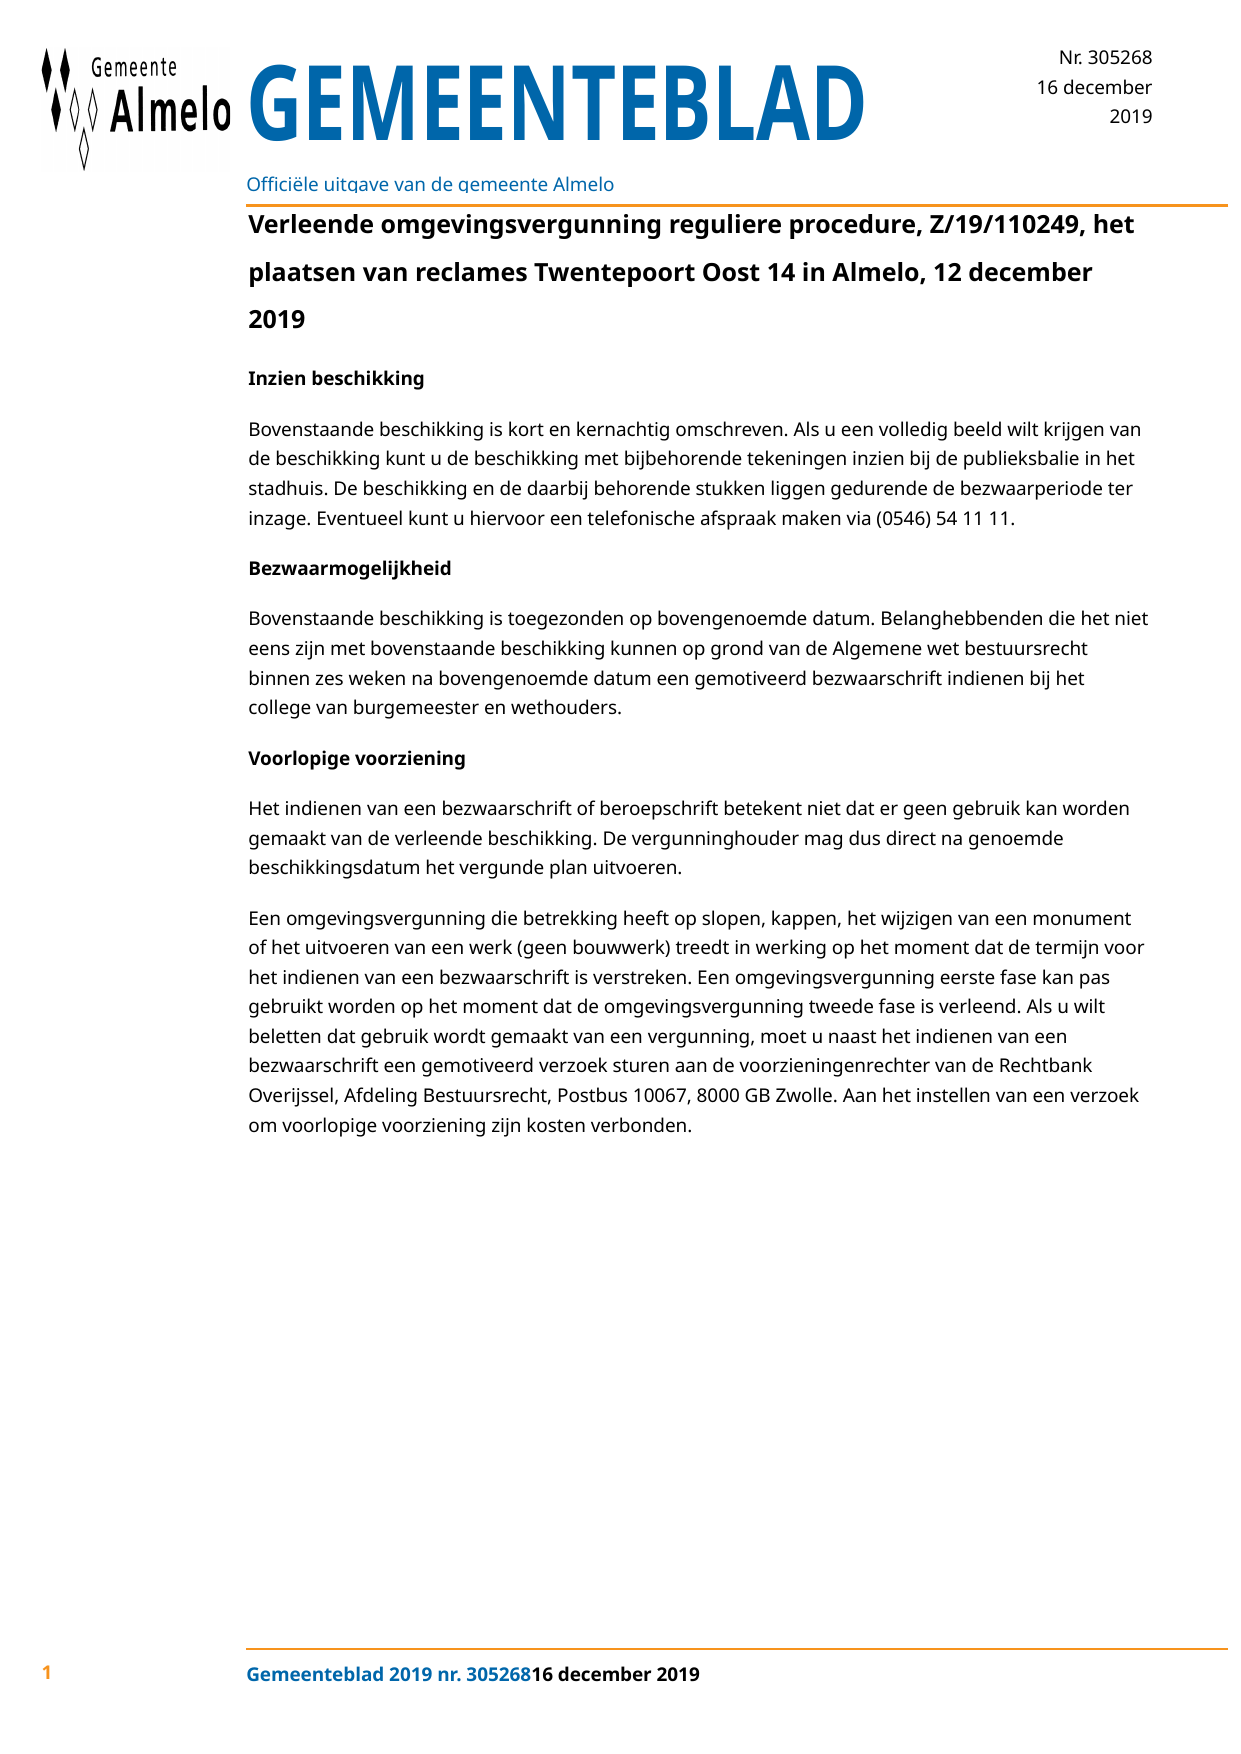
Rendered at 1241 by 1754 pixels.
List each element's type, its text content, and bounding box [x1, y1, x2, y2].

text Een omgevingsvergunning die betrekking heeft op slopen, kappen, het wijzigen van een monument of het uitvoeren van een werk (geen bouwwerk) treedt in werking op het moment dat de termijn voor het indienen van een bezwaarschrift is verstreken. Een omgevingsvergunning eerste fase kan pas gebruikt worden op het moment dat de omgevingsvergunning tweede fase is verleend. Als u wilt beletten dat gebruik wordt gemaakt van een vergunning, moet u naast het indienen van een bezwaarschrift een gemotiveerd verzoek sturen aan de voorzieningenrechter van de Rechtbank Overijssel, Afdeling Bestuursrecht, Postbus 10067, 8000 GB Zwolle. Aan het instellen van een verzoek om voorlopige voorziening zijn kosten verbonden. [248, 905, 1152, 1137]
text Bovenstaande beschikking is kort en kernachtig omschreven. Als u een volledig beeld wilt krijgen van de beschikking kunt u de beschikking met bijbehorende tekeningen inzien bij de publieksbalie in het stadhuis. De beschikking en de daarbij behorende stukken liggen gedurende de bezwaarperiode ter inzage. Eventueel kunt u hiervoor een telefonische afspraak maken via (0546) 54 11 11. [248, 416, 1152, 530]
text Inzien beschikking [248, 366, 1152, 391]
text Bezwaarmogelijkheid [248, 555, 1152, 581]
text Bovenstaande beschikking is toegezonden op bovengenoemde datum. Belanghebbenden die het niet eens zijn met bovenstaande beschikking kunnen op grond van de Algemene wet bestuursrecht binnen zes weken na bovengenoemde datum een gemotiveerd bezwaarschrift indienen bij het college van burgemeester en wethouders. [248, 606, 1152, 720]
text Het indienen van een bezwaarschrift of beroepschrift betekent niet dat er geen gebruik kan worden gemaakt van de verleende beschikking. De vergunninghouder mag dus direct na genoemde beschikkingsdatum het vergunde plan uitvoeren. [248, 795, 1152, 880]
text Verleende omgevingsvergunning reguliere procedure, Z/19/110249, het plaatsen van reclames Twentepoort Oost 14 in Almelo, 12 december 2019 [248, 207, 1152, 336]
text Voorlopige voorziening [248, 745, 1152, 770]
picture [41, 47, 231, 172]
